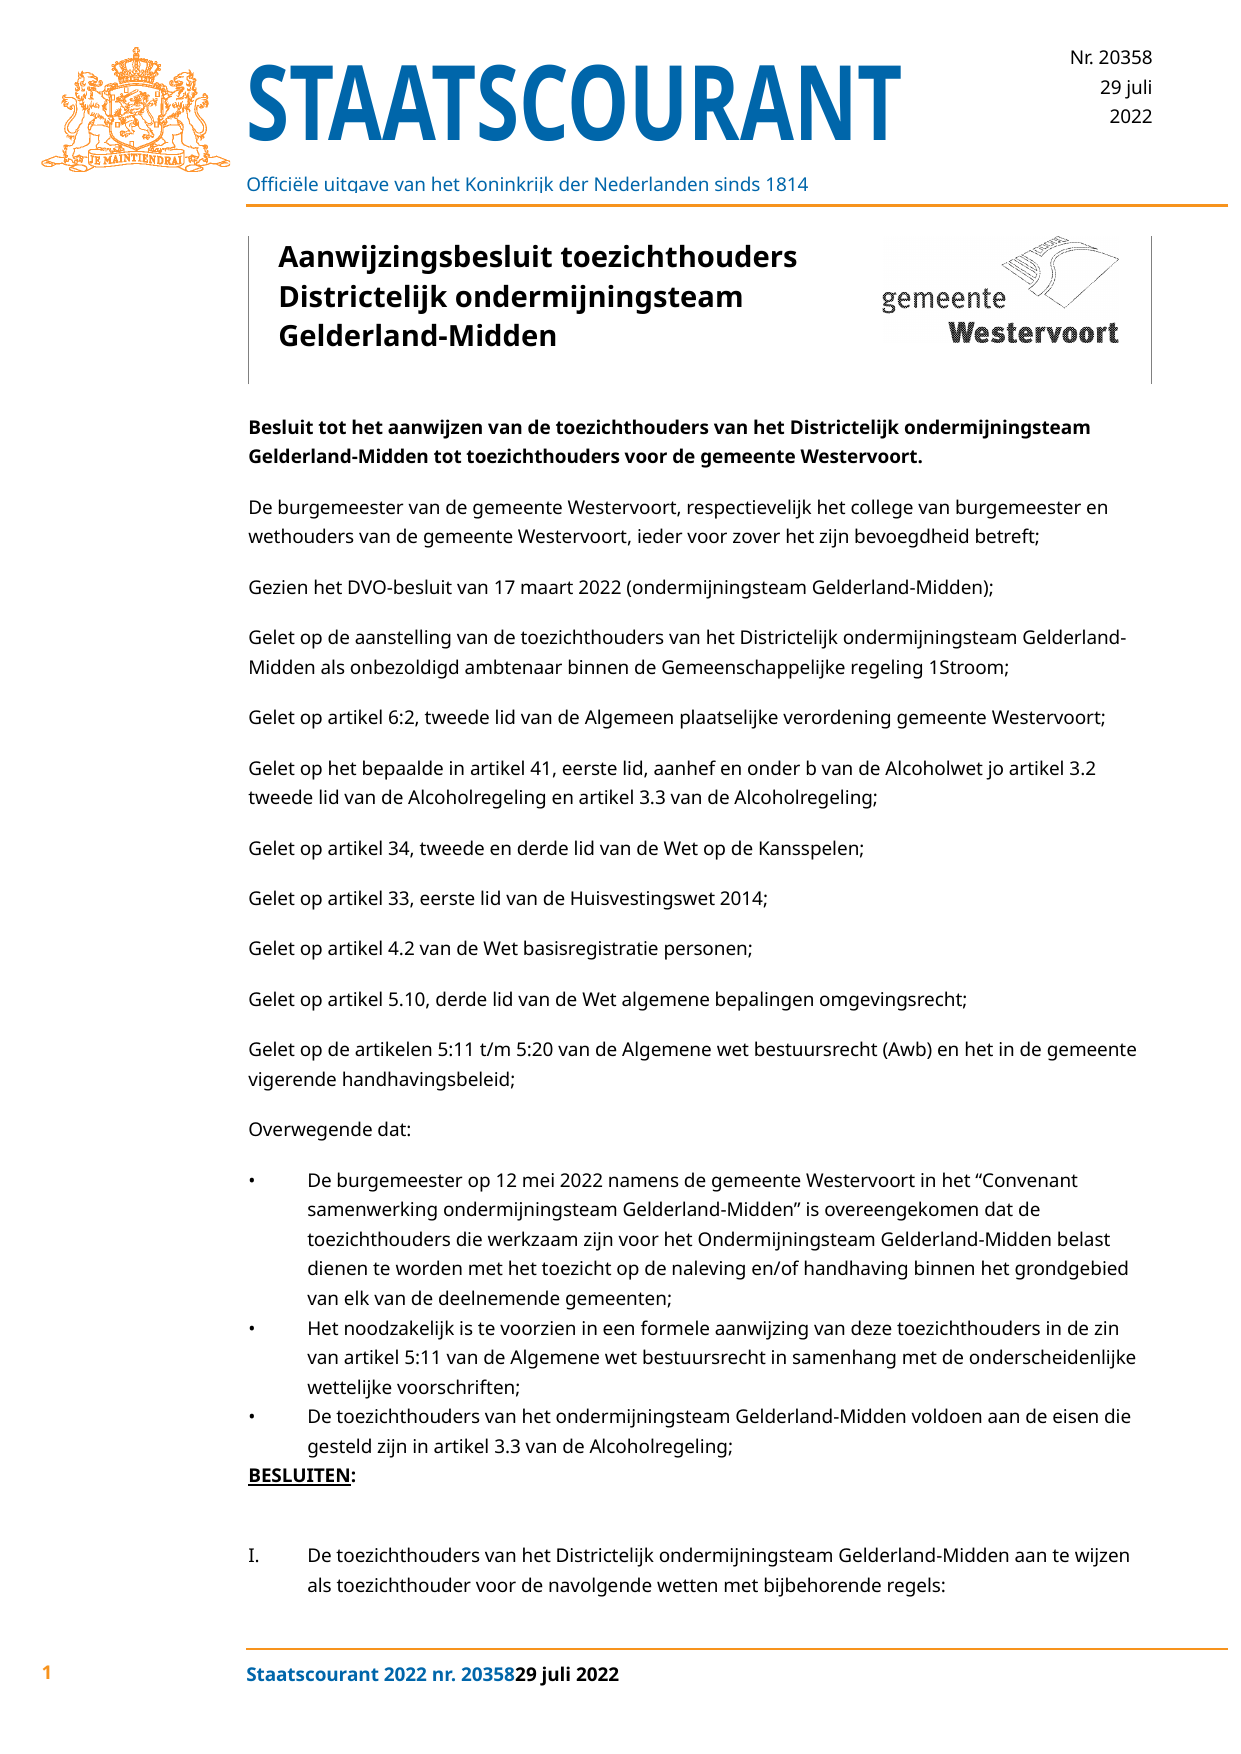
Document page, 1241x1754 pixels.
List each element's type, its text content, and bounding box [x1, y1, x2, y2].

text Gelet op de artikelen 5:11 t/m 5:20 van de Algemene wet bestuursrecht (Awb) en het in de gemeente vigerende handhavingsbeleid; [248, 1036, 1152, 1092]
text Gelet op artikel 33, eerste lid van de Huisvestingswet 2014; [248, 885, 1152, 911]
table_header [1119, 236, 1151, 342]
list De toezichthouders van het ondermijningsteam Gelderland-Midden voldoen aan de eisen die gesteld zijn in artikel 3.3 van de Alcoholregeling; [248, 1403, 1152, 1459]
text Gelet op artikel 34, tweede en derde lid van de Wet op de Kansspelen; [248, 835, 1152, 861]
text Overwegende dat: [248, 1116, 1152, 1142]
list Het noodzakelijk is te voorzien in een formele aanwijzing van deze toezichthouders in de zin van artikel 5:11 van de Algemene wet bestuursrecht in samenhang met de onderscheidenlijke wettelijke voorschriften; [248, 1315, 1152, 1400]
text BESLUITEN: [248, 1463, 1152, 1488]
text Gelet op de aanstelling van de toezichthouders van het Districtelijk ondermijningsteam Gelderland-Midden als onbezoldigd ambtenaar binnen de Gemeenschappelijke regeling 1Stroom; [248, 624, 1152, 680]
picture [882, 236, 1119, 343]
text Gelet op artikel 6:2, tweede lid van de Algemeen plaatselijke verordening gemeente Westervoort; ‎‎ [248, 704, 1152, 730]
list De toezichthouders van het Districtelijk ondermijningsteam Gelderland-Midden aan te wijzen als toezichthouder voor de navolgende wetten met bijbehorende regels: [248, 1543, 1152, 1598]
picture [41, 47, 231, 172]
table_header Aanwijzingsbesluit toezichthouders Districtelijk ondermijningsteam Gelderland-Midden [249, 236, 850, 384]
text Besluit tot het aanwijzen van de toezichthouders van het Districtelijk ondermijningsteam Gelderland-Midden tot toezichthouders voor de gemeente Westervoort. [248, 414, 1152, 469]
text Gezien het DVO-besluit van 17 maart 2022 (ondermijningsteam Gelderland-Midden); [248, 574, 1152, 600]
text Gelet op artikel 5.10, derde lid van de Wet algemene bepalingen omgevingsrecht; [248, 986, 1152, 1012]
text De burgemeester van de gemeente Westervoort, respectievelijk het college van burgemeester en wethouders van de gemeente Westervoort, ieder voor zover het zijn bevoegdheid betreft; [248, 494, 1152, 549]
list De burgemeester op 12 mei 2022 namens de gemeente Westervoort in het “Convenant samenwerking ondermijningsteam Gelderland-Midden” is overeengekomen dat de toezichthouders die werkzaam zijn voor het Ondermijningsteam Gelderland-Midden belast dienen te worden met het toezicht op de naleving en/of handhaving binnen het grondgebied van elk van de deelnemende gemeenten; [248, 1167, 1152, 1311]
table_header [850, 343, 1151, 384]
text Gelet op het bepaalde in artikel 41, eerste lid, aanhef en onder b van de Alcoholwet jo artikel 3.2 tweede lid van de Alcoholregeling en artikel 3.3 van de Alcoholregeling; [248, 755, 1152, 810]
text Gelet op artikel 4.2 van de Wet basisregistratie personen; [248, 936, 1152, 961]
table_header [850, 236, 882, 342]
